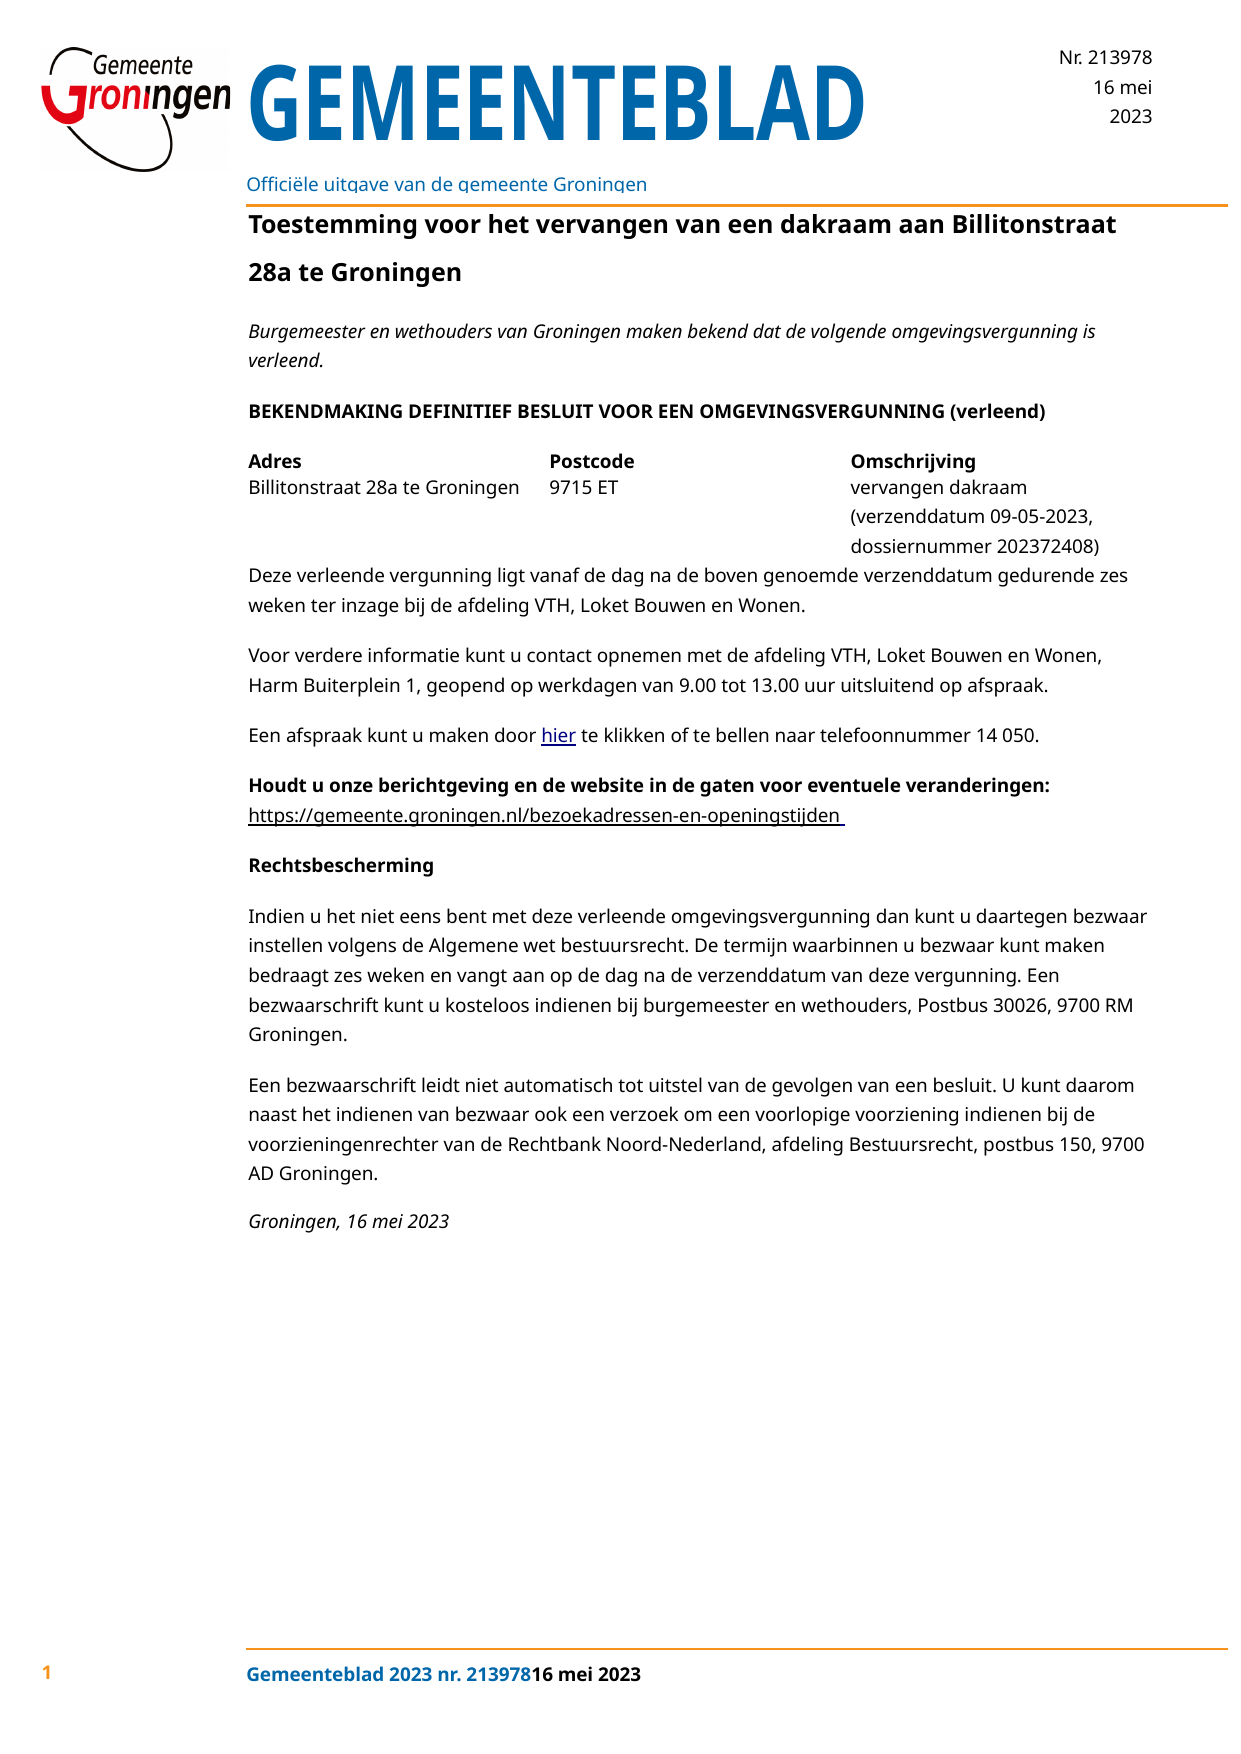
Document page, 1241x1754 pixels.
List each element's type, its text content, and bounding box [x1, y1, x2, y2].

table_header Adres [248, 449, 549, 474]
text Een afspraak kunt u maken door hier te klikken of te bellen naar telefoonnummer 14 050. [248, 722, 1152, 748]
text Toestemming voor het vervangen van een dakraam aan Billitonstraat 28a te Groningen [248, 207, 1152, 288]
table_cell vervangen dakraam (verzenddatum 09-05-2023, dossiernummer 202372408) [850, 474, 1152, 559]
table_header Omschrijving [850, 449, 1152, 474]
text Indien u het niet eens bent met deze verleende omgevingsvergunning dan kunt u daartegen bezwaar instellen volgens de Algemene wet bestuursrecht. De termijn waarbinnen u bezwaar kunt maken bedraagt zes weken en vangt aan op de dag na de verzenddatum van deze vergunning. Een bezwaarschrift kunt u kosteloos indienen bij burgemeester en wethouders, Postbus 30026, 9700 RM Groningen. [248, 903, 1152, 1047]
text Groningen, 16 mei 2023 [248, 1208, 1152, 1234]
table_header Postcode [549, 449, 850, 474]
text Een bezwaarschrift leidt niet automatisch tot uitstel van de gevolgen van een besluit. U kunt daarom naast het indienen van bezwaar ook een verzoek om een voorlopige voorziening indienen bij de voorzieningenrechter van de Rechtbank Noord-Nederland, afdeling Bestuursrecht, postbus 150, 9700 AD Groningen. [248, 1072, 1152, 1186]
picture [41, 47, 231, 172]
text Rechtsbescherming [248, 853, 1152, 878]
text Houdt u onze berichtgeving en de website in de gaten voor eventuele veranderingen: https://gemeente.groningen.nl/bezoekadressen-en-openingstijden [248, 773, 1152, 828]
table_cell Billitonstraat 28a te Groningen [248, 474, 549, 559]
text Burgemeester en wethouders van Groningen maken bekend dat de volgende omgevingsvergunning is verleend. [248, 318, 1152, 373]
table_cell 9715 ET [549, 474, 850, 559]
text BEKENDMAKING DEFINITIEF BESLUIT VOOR EEN OMGEVINGSVERGUNNING (verleend) [248, 398, 1152, 424]
text Voor verdere informatie kunt u contact opnemen met de afdeling VTH, Loket Bouwen en Wonen, Harm Buiterplein 1, geopend op werkdagen van 9.00 tot 13.00 uur uitsluitend op afspraak. [248, 642, 1152, 698]
text Deze verleende vergunning ligt vanaf de dag na de boven genoemde verzenddatum gedurende zes weken ter inzage bij de afdeling VTH, Loket Bouwen en Wonen. [248, 562, 1152, 618]
